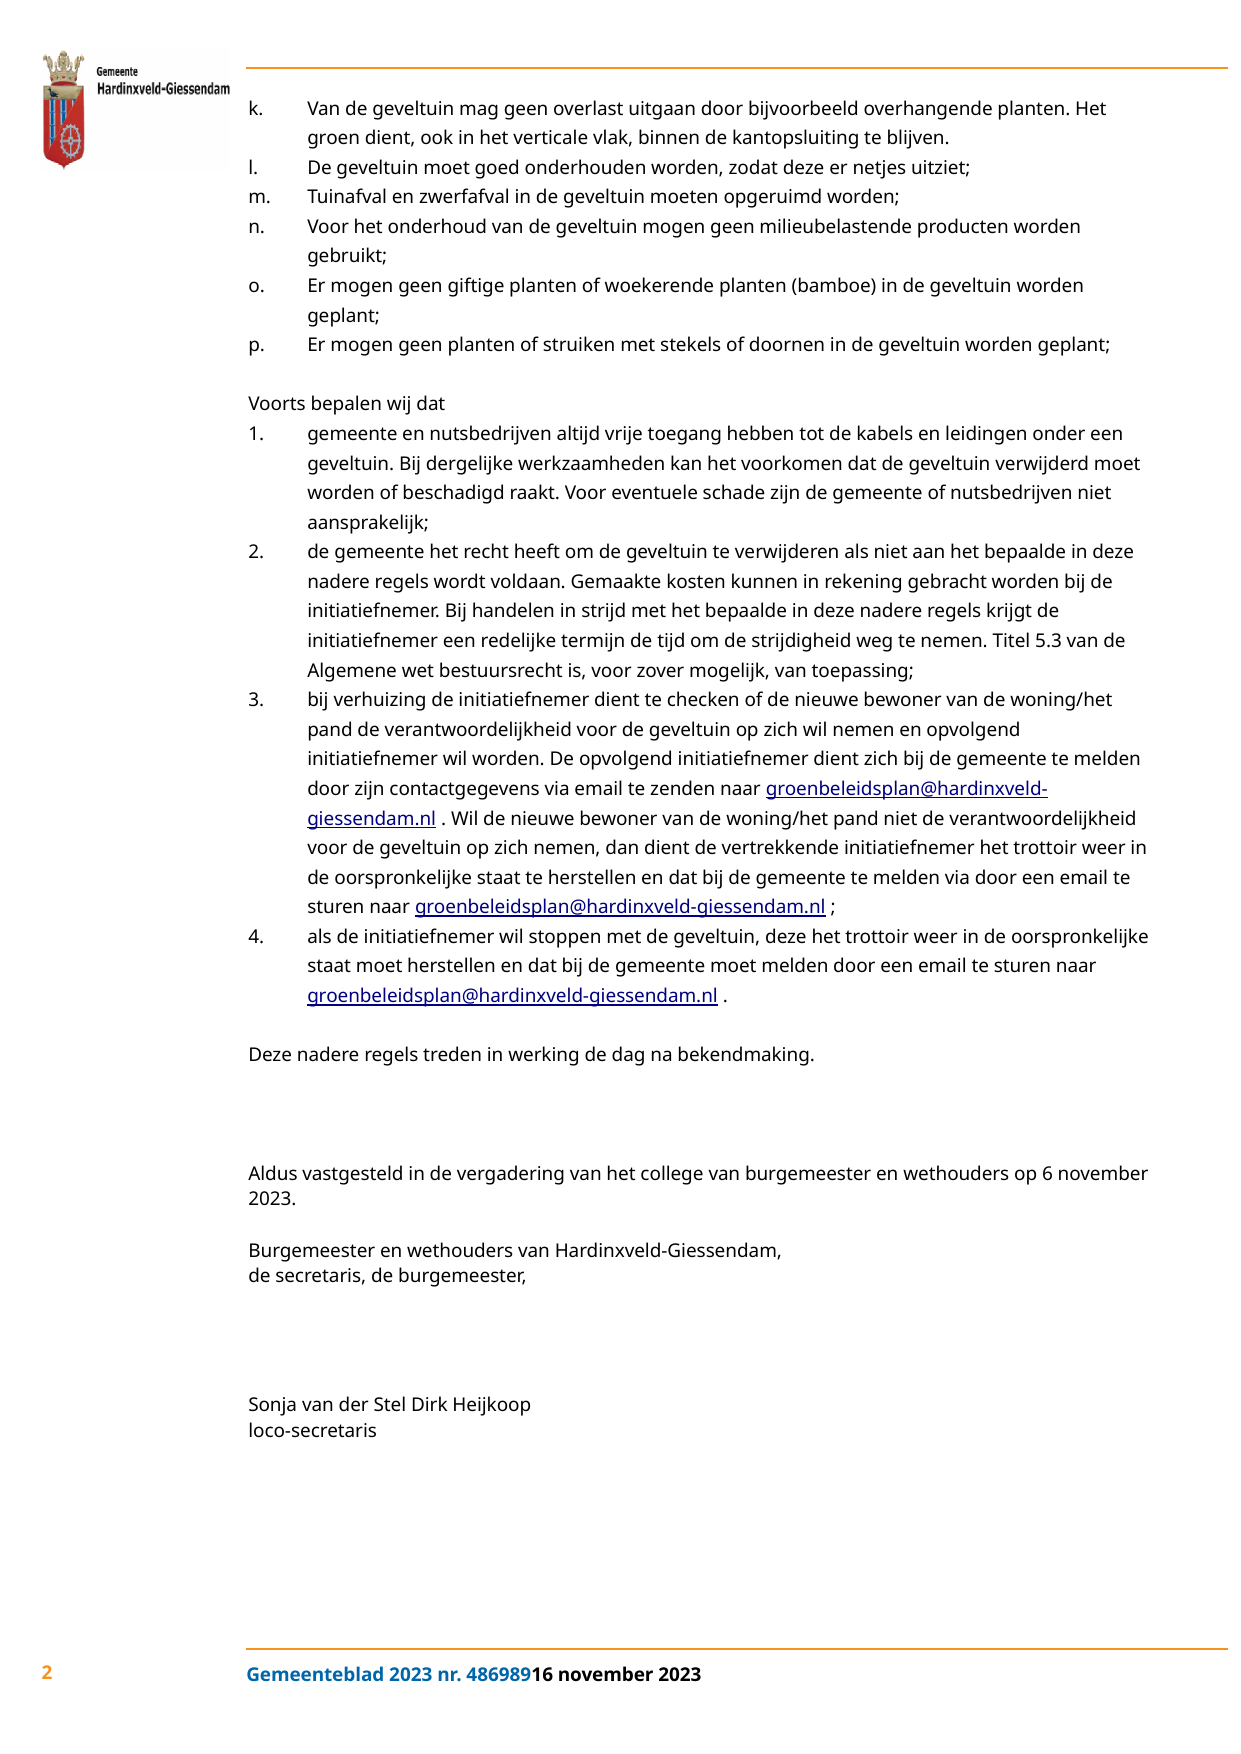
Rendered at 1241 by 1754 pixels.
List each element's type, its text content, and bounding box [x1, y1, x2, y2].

list Van de geveltuin mag geen overlast uitgaan door bijvoorbeeld overhangende planten. Het groen dient, ook in het verticale vlak, binnen de kantopsluiting te blijven. [248, 95, 1152, 150]
list gemeente en nutsbedrijven altijd vrije toegang hebben tot de kabels en leidingen onder een geveltuin. Bij dergelijke werkzaamheden kan het voorkomen dat de geveltuin verwijderd moet worden of beschadigd raakt. Voor eventuele schade zijn de gemeente of nutsbedrijven niet aansprakelijk; [248, 420, 1152, 535]
text loco-secretaris [248, 1417, 1152, 1443]
list bij verhuizing de initiatiefnemer dient te checken of de nieuwe bewoner van de woning/het pand de verantwoordelijkheid voor de geveltuin op zich wil nemen en opvolgend initiatiefnemer wil worden. De opvolgend initiatiefnemer dient zich bij de gemeente te melden door zijn contactgegevens via email te zenden naar groenbeleidsplan@hardinxveld-giessendam.nl . Wil de nieuwe bewoner van de woning/het pand niet de verantwoordelijkheid voor de geveltuin op zich nemen, dan dient de vertrekkende initiatiefnemer het trottoir weer in de oorspronkelijke staat te herstellen en dat bij de gemeente te melden via door een email te sturen naar groenbeleidsplan@hardinxveld-giessendam.nl ; [248, 686, 1152, 919]
text de secretaris, de burgemeester, [248, 1263, 1152, 1288]
text Burgemeester en wethouders van Hardinxveld-Giessendam, [248, 1237, 1152, 1263]
text Voorts bepalen wij dat [248, 391, 1152, 416]
text Deze nadere regels treden in werking de dag na bekendmaking. [248, 1041, 1152, 1067]
list Er mogen geen planten of struiken met stekels of doornen in de geveltuin worden geplant; [248, 331, 1152, 357]
list Voor het onderhoud van de geveltuin mogen geen milieubelastende producten worden gebruikt; [248, 213, 1152, 268]
list De geveltuin moet goed onderhouden worden, zodat deze er netjes uitziet; [248, 154, 1152, 180]
picture [41, 47, 231, 172]
list Tuinafval en zwerfafval in de geveltuin moeten opgeruimd worden; [248, 183, 1152, 209]
list de gemeente het recht heeft om de geveltuin te verwijderen als niet aan het bepaalde in deze nadere regels wordt voldaan. Gemaakte kosten kunnen in rekening gebracht worden bij de initiatiefnemer. Bij handelen in strijd met het bepaalde in deze nadere regels krijgt de initiatiefnemer een redelijke termijn de tijd om de strijdigheid weg te nemen. Titel 5.3 van de Algemene wet bestuursrecht is, voor zover mogelijk, van toepassing; [248, 538, 1152, 683]
text Aldus vastgesteld in de vergadering van het college van burgemeester en wethouders op 6 november 2023. [248, 1160, 1152, 1211]
list als de initiatiefnemer wil stoppen met de geveltuin, deze het trottoir weer in de oorspronkelijke staat moet herstellen en dat bij de gemeente moet melden door een email te sturen naar groenbeleidsplan@hardinxveld-giessendam.nl . [248, 923, 1152, 1008]
list Er mogen geen giftige planten of woekerende planten (bamboe) in de geveltuin worden geplant; [248, 272, 1152, 328]
text Sonja van der Stel Dirk Heijkoop [248, 1391, 1152, 1417]
